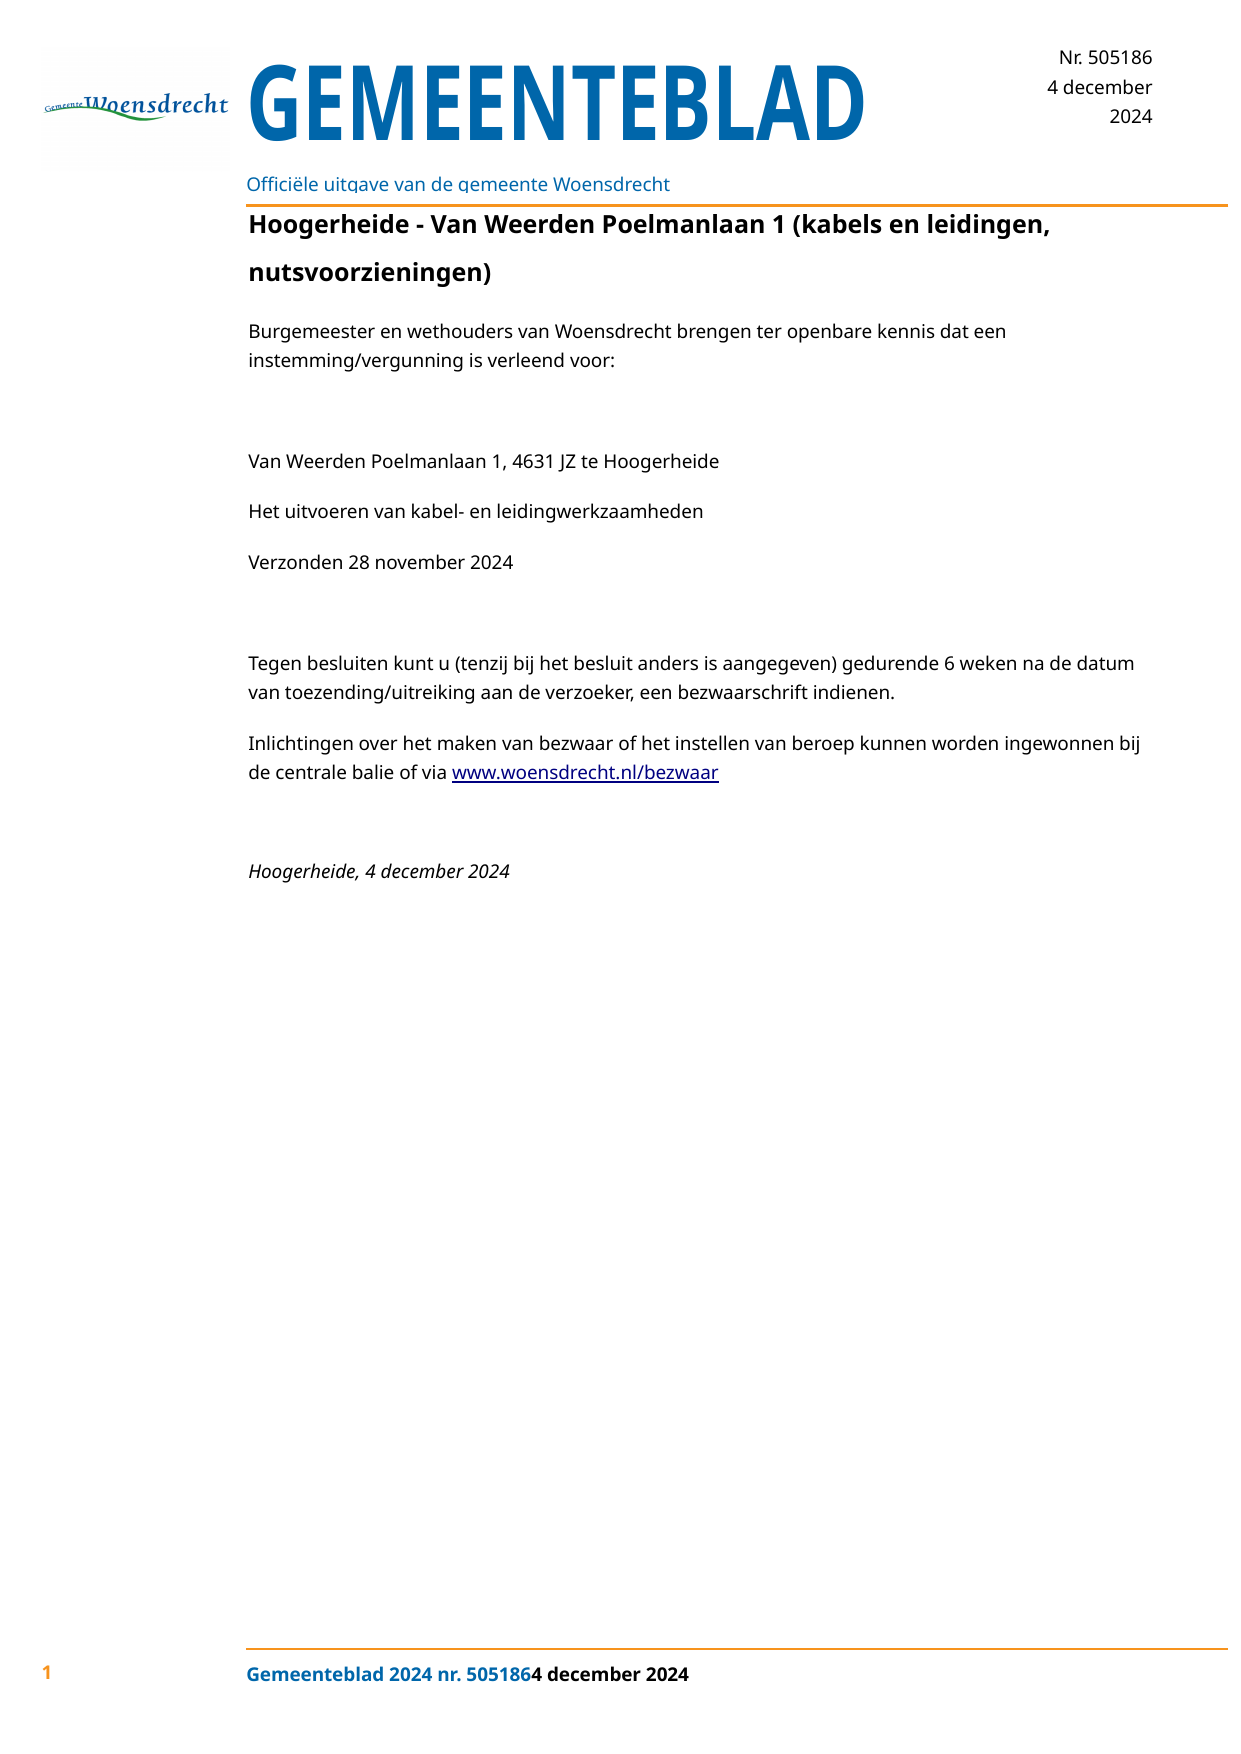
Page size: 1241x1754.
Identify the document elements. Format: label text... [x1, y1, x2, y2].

text Verzonden 28 november 2024 [248, 549, 1152, 575]
text Van Weerden Poelmanlaan 1, 4631 JZ te Hoogerheide [248, 448, 1152, 474]
text Burgemeester en wethouders van Woensdrecht brengen ter openbare kennis dat een instemming/vergunning is verleend voor: [248, 318, 1152, 373]
text Het uitvoeren van kabel- en leidingwerkzaamheden [248, 499, 1152, 524]
text Hoogerheide, 4 december 2024 [248, 858, 1152, 883]
text Inlichtingen over het maken van bezwaar of het instellen van beroep kunnen worden ingewonnen bij de centrale balie of via www.woensdrecht.nl/bezwaar [248, 730, 1152, 785]
picture [41, 47, 231, 172]
text Tegen besluiten kunt u (tenzij bij het besluit anders is aangegeven) gedurende 6 weken na de datum van toezending/uitreiking aan de verzoeker, een bezwaarschrift indienen. [248, 650, 1152, 705]
text Hoogerheide - Van Weerden Poelmanlaan 1 (kabels en leidingen, nutsvoorzieningen) [248, 207, 1152, 288]
